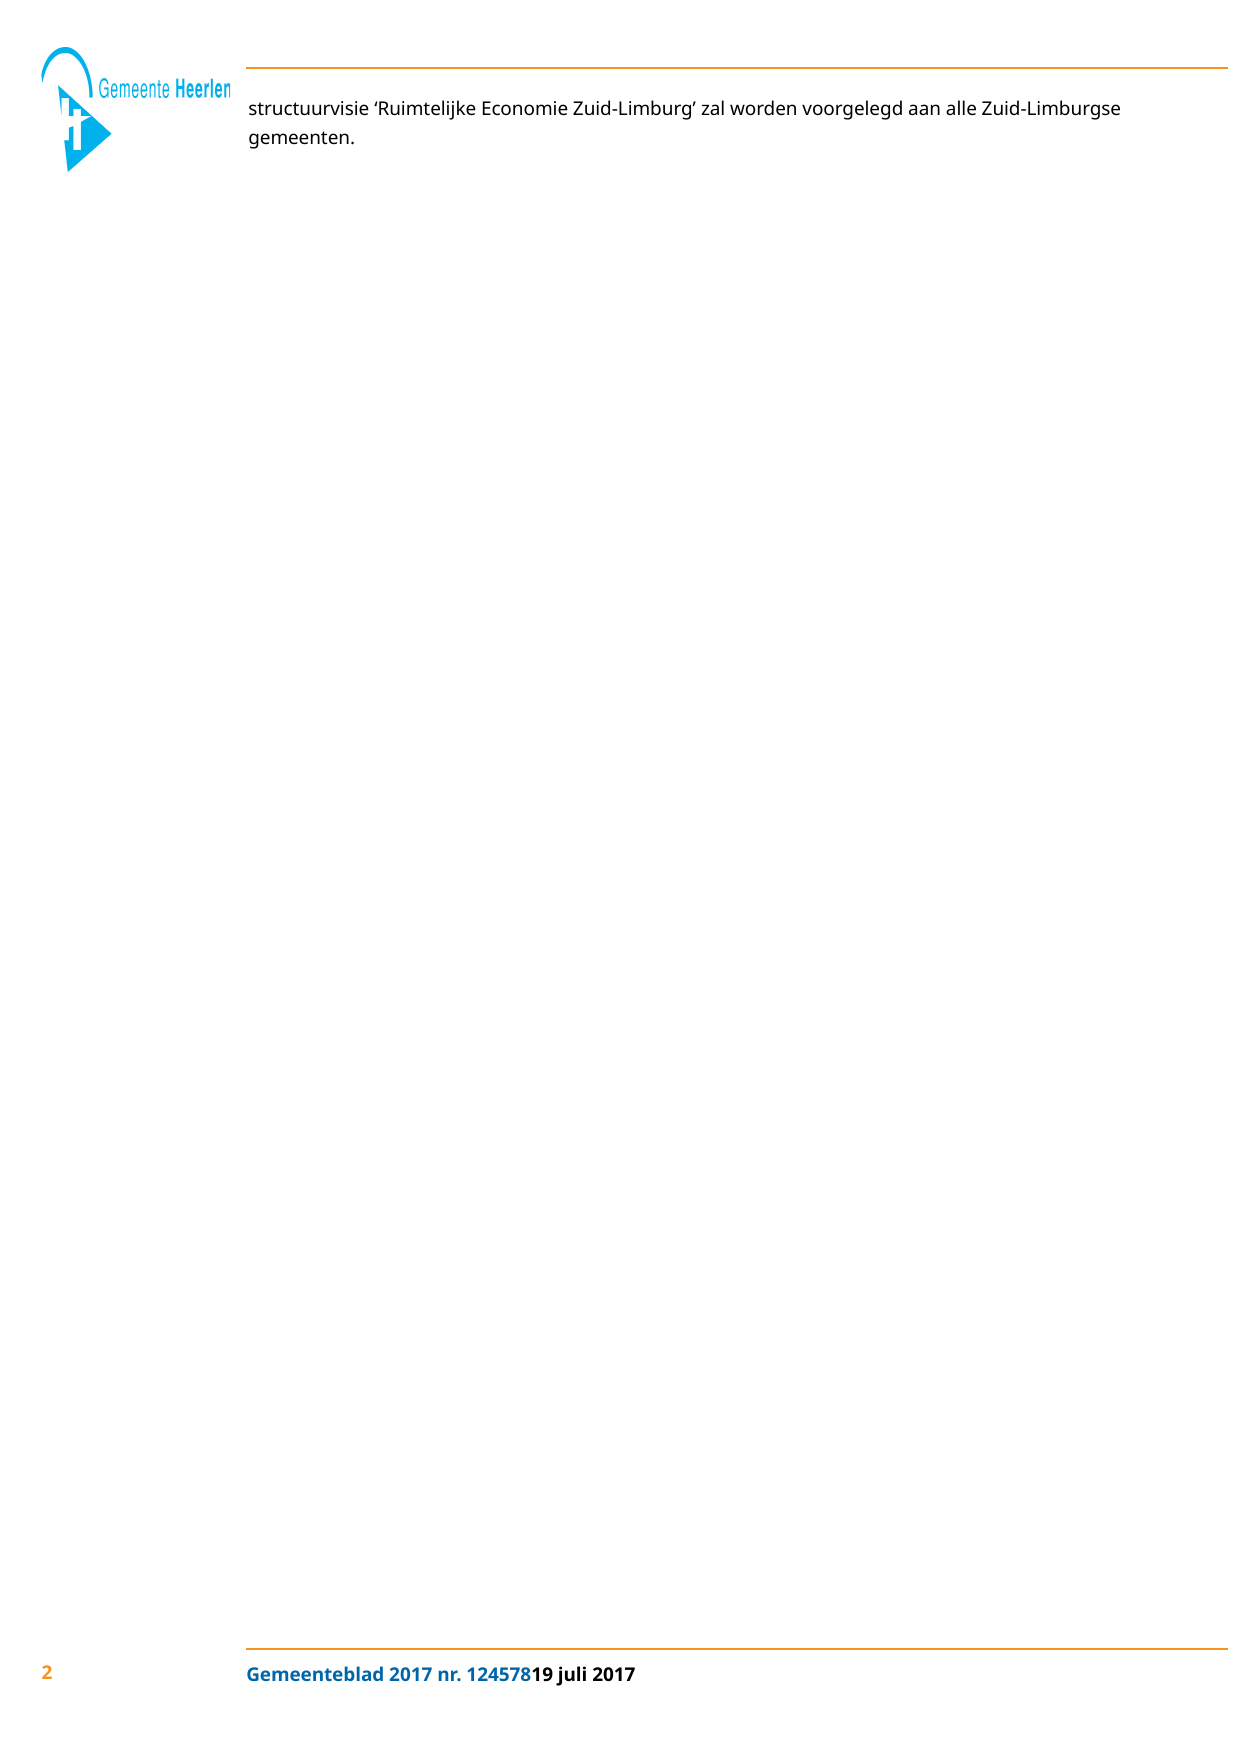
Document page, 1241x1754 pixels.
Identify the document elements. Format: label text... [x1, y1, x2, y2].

text structuurvisie ‘Ruimtelijke Economie Zuid-Limburg’ zal worden voorgelegd aan alle Zuid-Limburgse gemeenten. [248, 95, 1152, 150]
picture [41, 47, 231, 172]
picture [41, 47, 58, 70]
